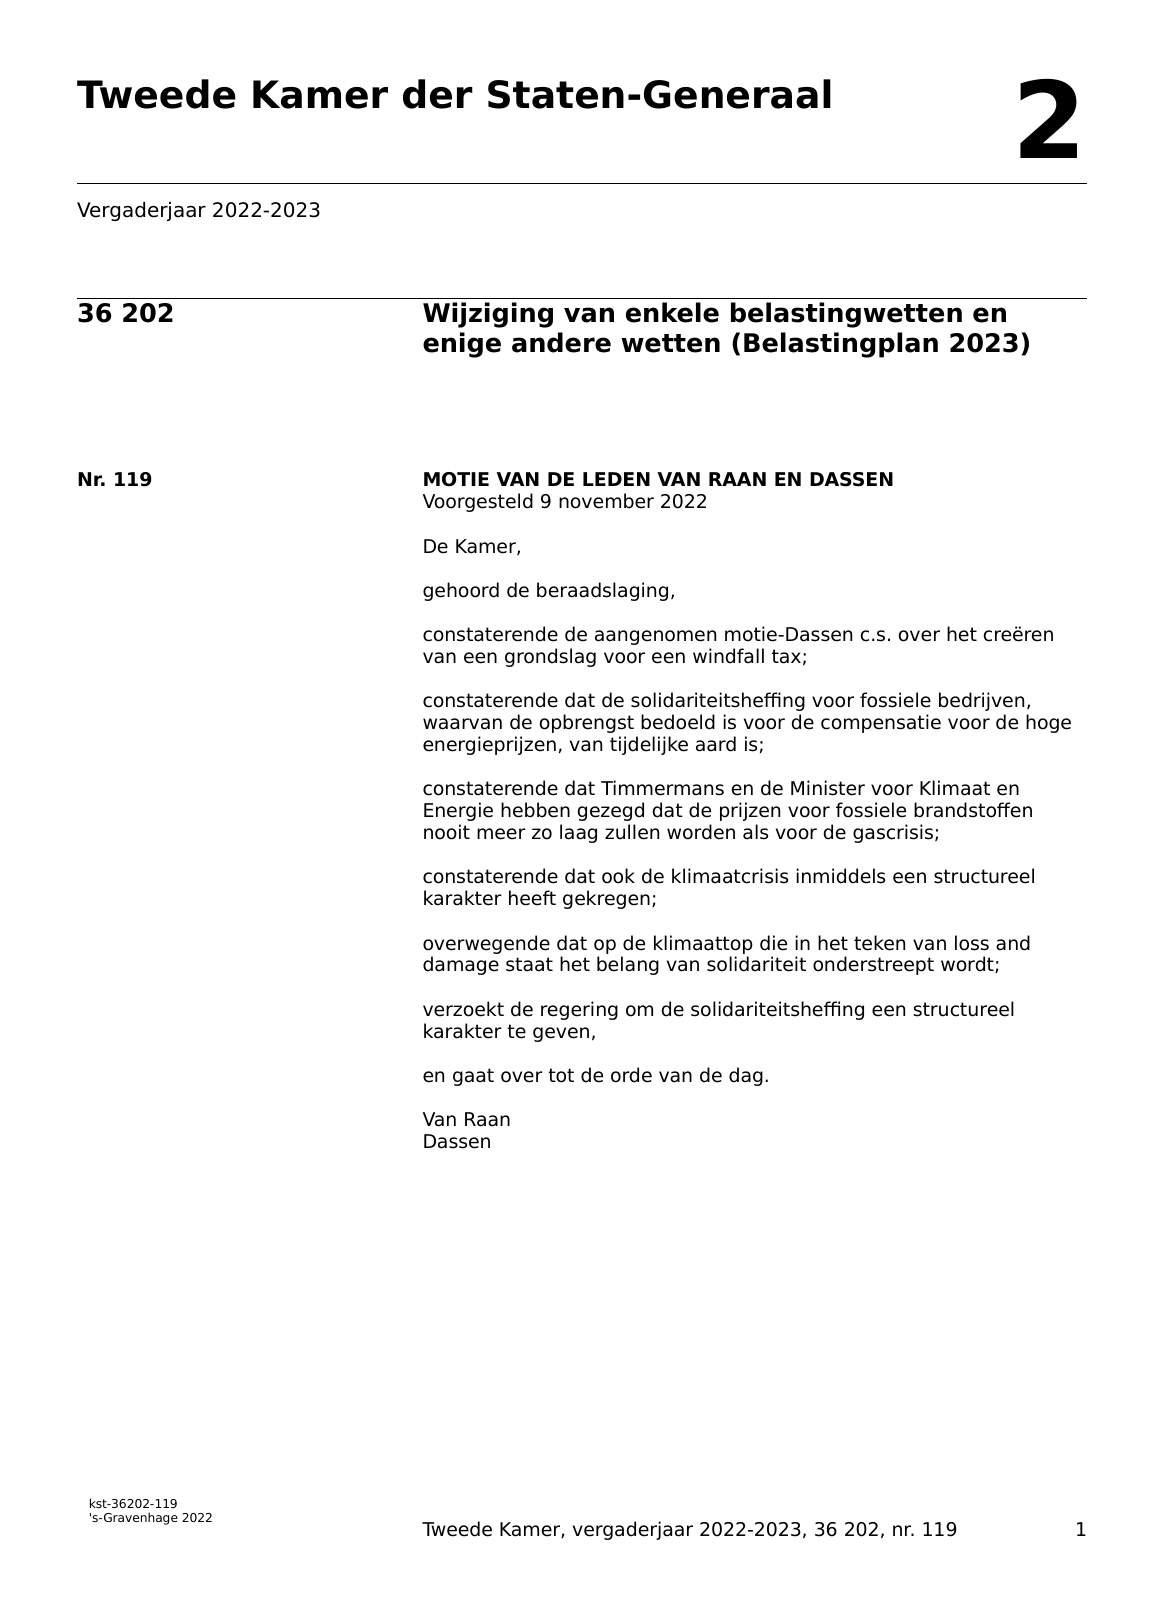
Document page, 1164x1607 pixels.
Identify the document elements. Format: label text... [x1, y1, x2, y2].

text kst-36202-119 [88, 1497, 323, 1511]
text Voorgesteld 9 november 2022 [422, 491, 1087, 513]
text overwegende dat op de klimaattop die in het teken van loss and damage staat het belang van solidariteit onderstreept wordt; [422, 932, 1087, 976]
subtitle 36 202 Wijziging van enkele belastingwetten en enige andere wetten (Belastingplan 2023) [77, 299, 1087, 358]
table_header Tweede Kamer der Staten-Generaal [77, 59, 886, 183]
text en gaat over tot de orde van de dag. [422, 1065, 1087, 1087]
subtitle Nr. 119 MOTIE VAN DE LEDEN VAN RAAN EN DASSEN [77, 469, 1087, 491]
text Van Raan [422, 1109, 1087, 1131]
text 's-Gravenhage 2022 [88, 1511, 323, 1525]
table_cell Vergaderjaar 2022-2023 [77, 184, 1087, 298]
text constaterende de aangenomen motie-Dassen c.s. over het creëren van een grondslag voor een windfall tax; [422, 624, 1087, 668]
table_header 2 [886, 59, 1087, 183]
text Dassen [422, 1131, 1087, 1153]
text De Kamer, [422, 536, 1087, 557]
text verzoekt de regering om de solidariteitsheffing een structureel karakter te geven, [422, 998, 1087, 1042]
text constaterende dat ook de klimaatcrisis inmiddels een structureel karakter heeft gekregen; [422, 866, 1087, 910]
text constaterende dat Timmermans en de Minister voor Klimaat en Energie hebben gezegd dat de prijzen voor fossiele brandstoffen nooit meer zo laag zullen worden als voor de gascrisis; [422, 778, 1087, 844]
text gehoord de beraadslaging, [422, 580, 1087, 602]
text constaterende dat de solidariteitsheffing voor fossiele bedrijven, waarvan de opbrengst bedoeld is voor de compensatie voor de hoge energieprijzen, van tijdelijke aard is; [422, 690, 1087, 756]
